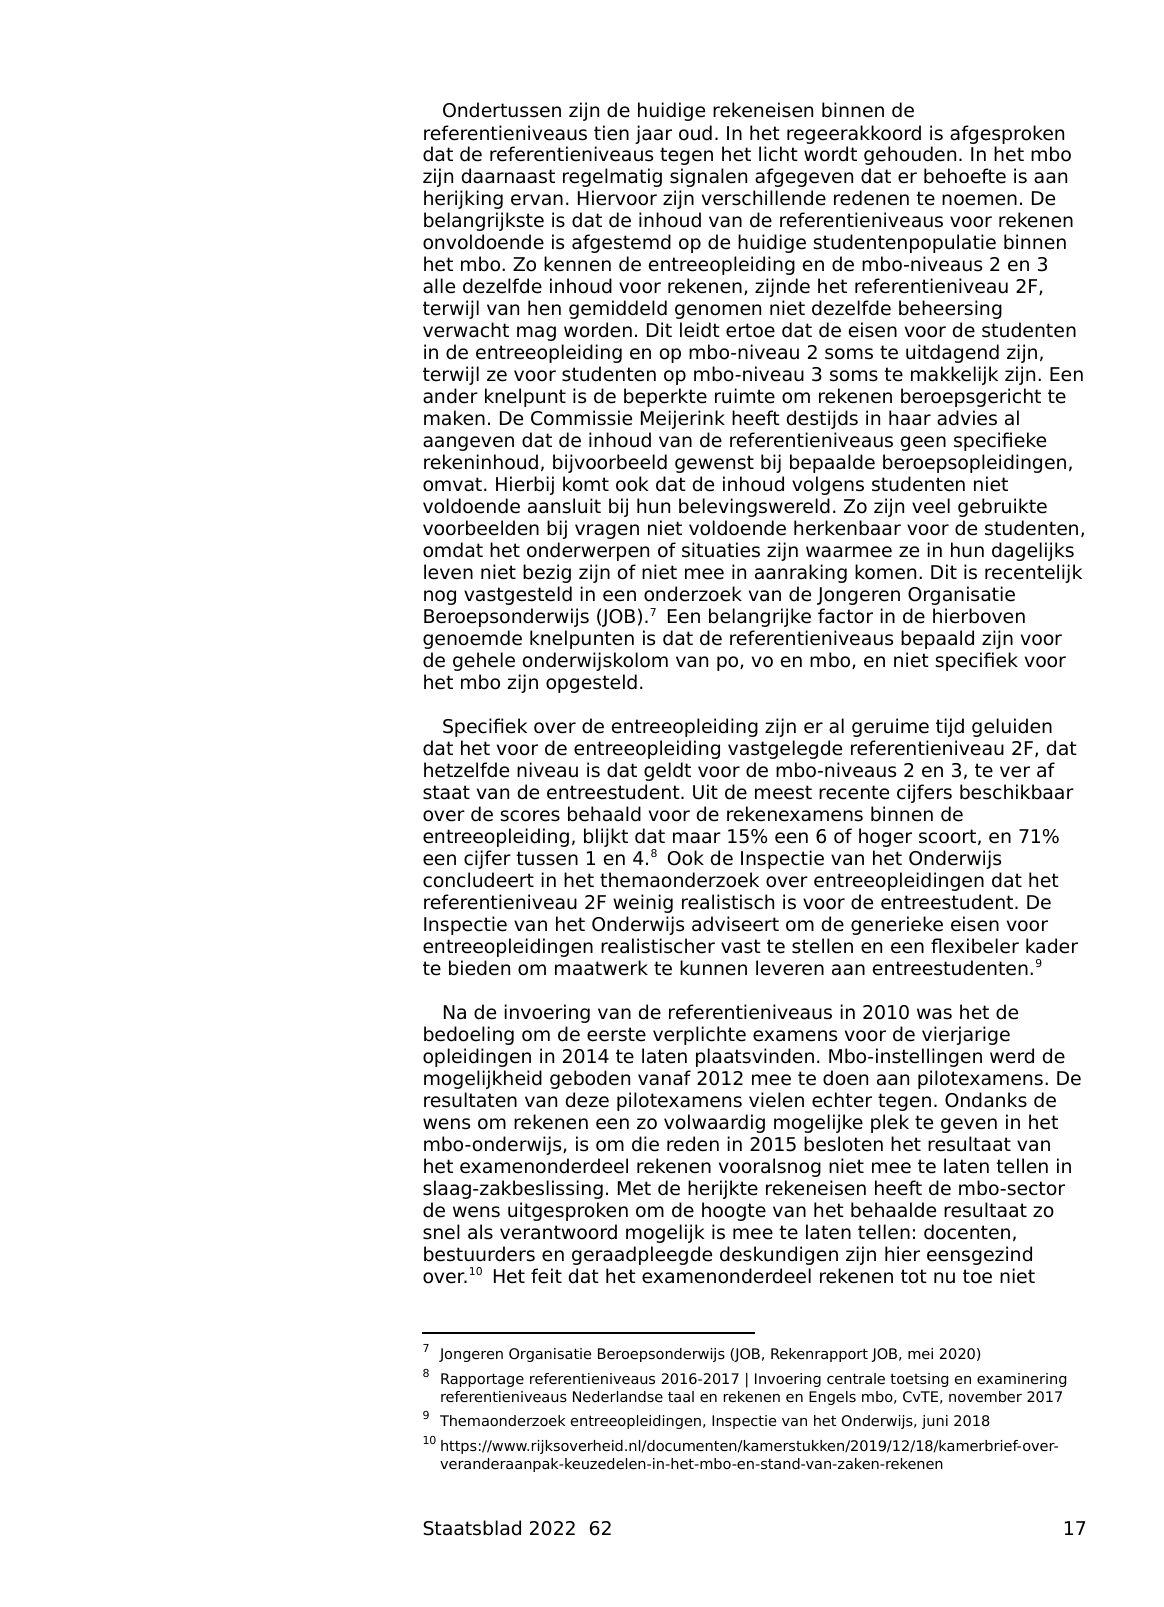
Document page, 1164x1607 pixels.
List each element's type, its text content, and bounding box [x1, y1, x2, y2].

text Themaonderzoek entreeopleidingen, Inspectie van het Onderwijs, juni 2018 [422, 1409, 1087, 1431]
text Jongeren Organisatie Beroepsonderwijs (JOB, Rekenrapport JOB, mei 2020) [422, 1342, 1087, 1364]
text Specifiek over de entreeopleiding zijn er al geruime tijd geluiden dat het voor de entreeopleiding vastgelegde referentieniveau 2F, dat hetzelfde niveau is dat geldt voor de mbo-niveaus 2 en 3, te ver af staat van de entreestudent. Uit de meest recente cijfers beschikbaar over de scores behaald voor de rekenexamens binnen de entreeopleiding, blijkt dat maar 15% een 6 of hoger scoort, en 71% een cijfer tussen 1 en 4. Ook de Inspectie van het Onderwijs concludeert in het themaonderzoek over entreeopleidingen dat het referentieniveau 2F weinig realistisch is voor de entreestudent. De Inspectie van het Onderwijs adviseert om de generieke eisen voor entreeopleidingen realistischer vast te stellen en een flexibeler kader te bieden om maatwerk te kunnen leveren aan entreestudenten. [422, 716, 1087, 980]
text Rapportage referentieniveaus 2016-2017 | Invoering centrale toetsing en examinering referentieniveaus Nederlandse taal en rekenen en Engels mbo, CvTE, november 2017 [422, 1367, 1087, 1406]
text Na de invoering van de referentieniveaus in 2010 was het de bedoeling om de eerste verplichte examens voor de vierjarige opleidingen in 2014 te laten plaatsvinden. Mbo-instellingen werd de mogelijkheid geboden vanaf 2012 mee te doen aan pilotexamens. De resultaten van deze pilotexamens vielen echter tegen. Ondanks de wens om rekenen een zo volwaardig mogelijke plek te geven in het mbo-onderwijs, is om die reden in 2015 besloten het resultaat van het examenonderdeel rekenen vooralsnog niet mee te laten tellen in slaag-zakbeslissing. Met de herijkte rekeneisen heeft de mbo-sector de wens uitgesproken om de hoogte van het behaalde resultaat zo snel als verantwoord mogelijk is mee te laten tellen: docenten, bestuurders en geraadpleegde deskundigen zijn hier eensgezind over. Het feit dat het examenonderdeel rekenen tot nu toe niet [422, 1002, 1087, 1288]
text Ondertussen zijn de huidige rekeneisen binnen de referentieniveaus tien jaar oud. In het regeerakkoord is afgesproken dat de referentieniveaus tegen het licht wordt gehouden. In het mbo zijn daarnaast regelmatig signalen afgegeven dat er behoefte is aan herijking ervan. Hiervoor zijn verschillende redenen te noemen. De belangrijkste is dat de inhoud van de referentieniveaus voor rekenen onvoldoende is afgestemd op de huidige studentenpopulatie binnen het mbo. Zo kennen de entreeopleiding en de mbo-niveaus 2 en 3 alle dezelfde inhoud voor rekenen, zijnde het referentieniveau 2F, terwijl van hen gemiddeld genomen niet dezelfde beheersing verwacht mag worden. Dit leidt ertoe dat de eisen voor de studenten in de entreeopleiding en op mbo-niveau 2 soms te uitdagend zijn, terwijl ze voor studenten op mbo-niveau 3 soms te makkelijk zijn. Een ander knelpunt is de beperkte ruimte om rekenen beroepsgericht te maken. De Commissie Meijerink heeft destijds in haar advies al aangeven dat de inhoud van de referentieniveaus geen specifieke rekeninhoud, bijvoorbeeld gewenst bij bepaalde beroepsopleidingen, omvat. Hierbij komt ook dat de inhoud volgens studenten niet voldoende aansluit bij hun belevingswereld. Zo zijn veel gebruikte voorbeelden bij vragen niet voldoende herkenbaar voor de studenten, omdat het onderwerpen of situaties zijn waarmee ze in hun dagelijks leven niet bezig zijn of niet mee in aanraking komen. Dit is recentelijk nog vastgesteld in een onderzoek van de Jongeren Organisatie Beroepsonderwijs (JOB). Een belangrijke factor in de hierboven genoemde knelpunten is dat de referentieniveaus bepaald zijn voor de gehele onderwijskolom van po, vo en mbo, en niet specifiek voor het mbo zijn opgesteld. [422, 100, 1087, 694]
text https://www.rijksoverheid.nl/documenten/kamerstukken/2019/12/18/kamerbrief-over-veranderaanpak-keuzedelen-in-het-mbo-en-stand-van-zaken-rekenen [422, 1434, 1087, 1473]
